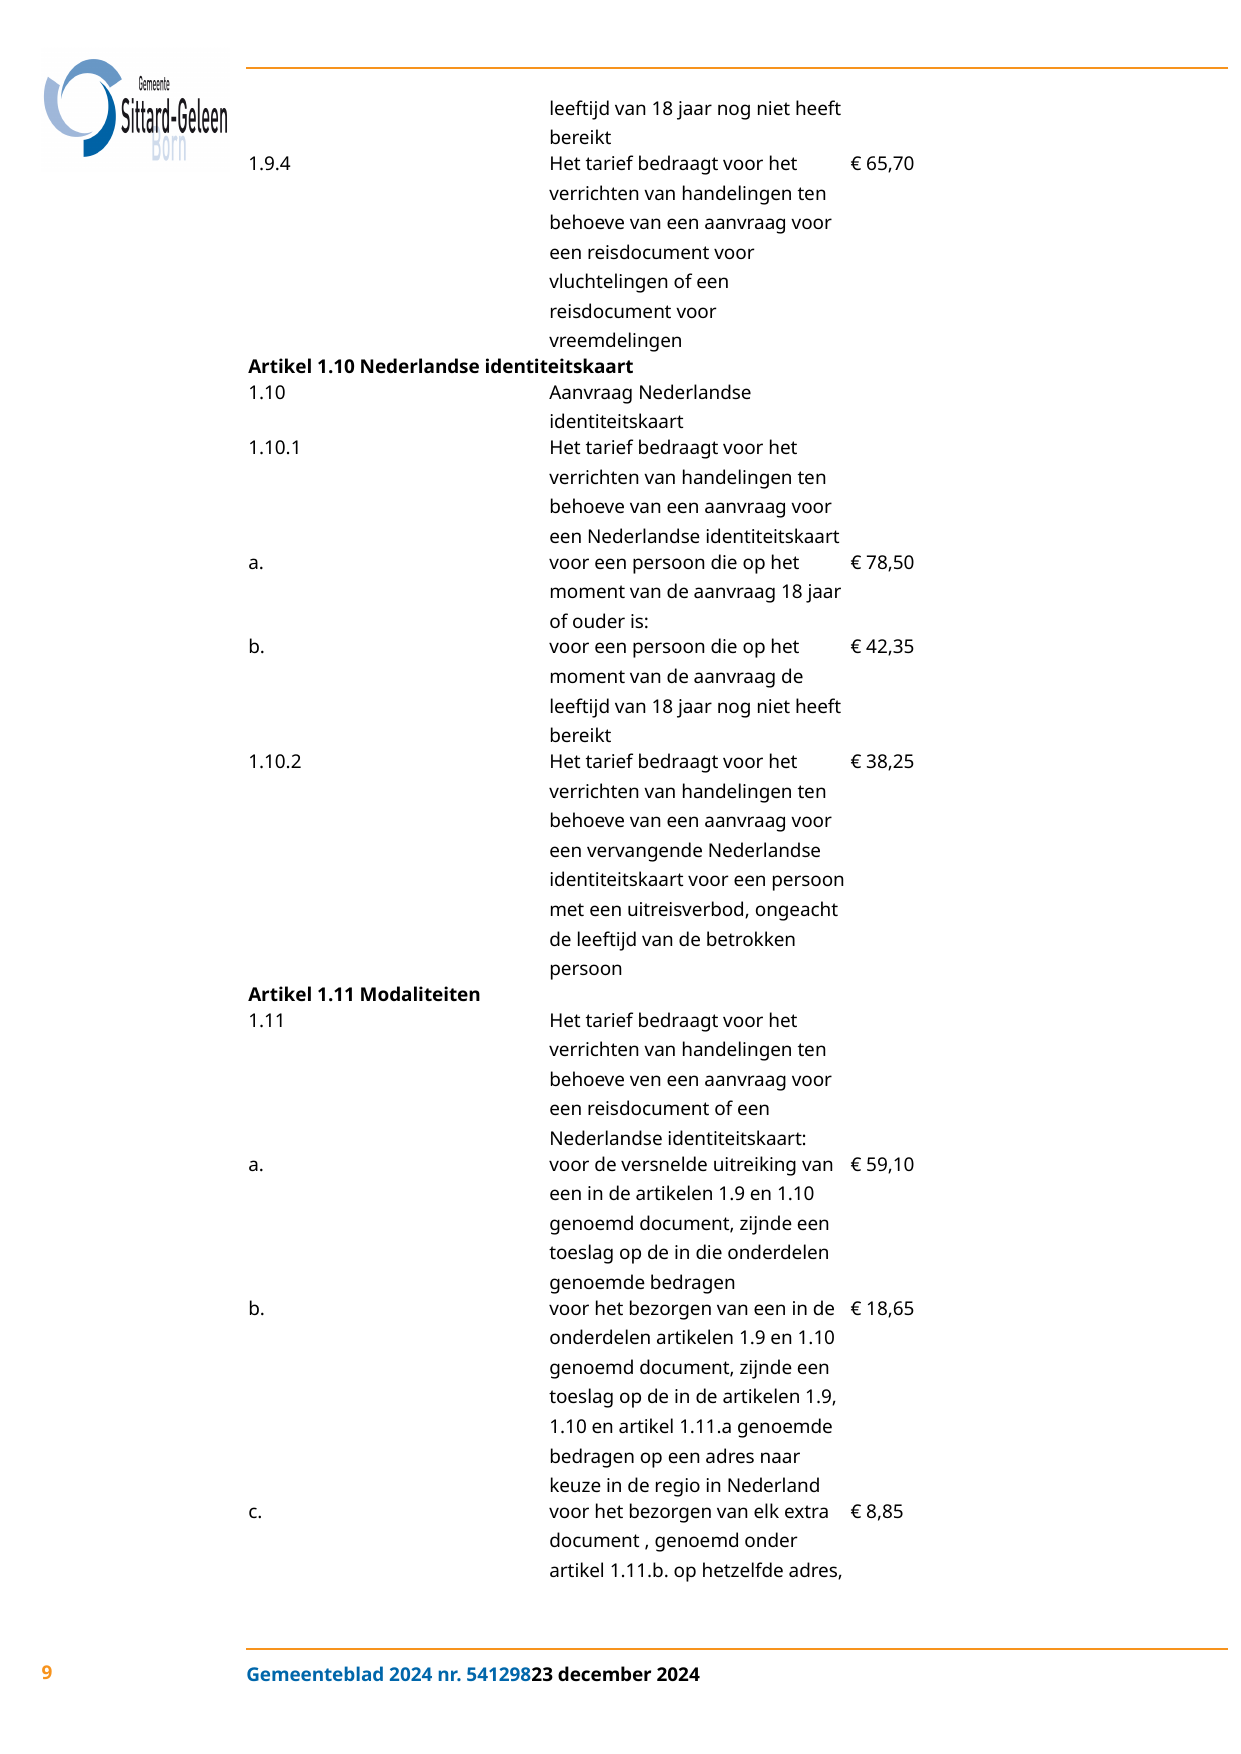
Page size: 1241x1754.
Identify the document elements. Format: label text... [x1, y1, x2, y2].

table_cell voor de versnelde uitreiking van een in de artikelen 1.9 en 1.10 genoemd document, zijnde een toeslag op de in die onderdelen genoemde bedragen [549, 1151, 850, 1295]
table_cell € 8,85 [850, 1498, 1152, 1583]
table_cell [248, 95, 549, 150]
table_cell Het tarief bedraagt voor het verrichten van handelingen ten behoeve van een aanvraag voor een Nederlandse identiteitskaart [549, 434, 850, 549]
table_cell voor het bezorgen van elk extra document , genoemd onder artikel 1.11.b. op hetzelfde adres, [549, 1498, 850, 1583]
table_cell 1.11 [248, 1007, 549, 1151]
table_cell voor het bezorgen van een in de onderdelen artikelen 1.9 en 1.10 genoemd document, zijnde een toeslag op de in de artikelen 1.9, 1.10 en artikel 1.11.a genoemde bedragen op een adres naar keuze in de regio in Nederland [549, 1295, 850, 1498]
table_cell € 78,50 [850, 549, 1152, 634]
table_cell b. [248, 634, 549, 748]
table_cell 1.10.2 [248, 748, 549, 981]
table_cell Artikel 1.10 Nederlandse identiteitskaart [248, 353, 1152, 379]
table_cell leeftijd van 18 jaar nog niet heeft bereikt [549, 95, 850, 150]
table_cell € 59,10 [850, 1151, 1152, 1295]
table_cell 1.9.4 [248, 150, 549, 353]
table_cell Artikel 1.11 Modaliteiten [248, 981, 1152, 1007]
table_cell voor een persoon die op het moment van de aanvraag 18 jaar of ouder is: [549, 549, 850, 634]
table_cell Aanvraag Nederlandse identiteitskaart [549, 379, 850, 434]
table_cell € 42,35 [850, 634, 1152, 748]
table_cell 1.10.1 [248, 434, 549, 549]
table_cell a. [248, 1151, 549, 1295]
table_cell [850, 379, 1152, 434]
table_cell Het tarief bedraagt voor het verrichten van handelingen ten behoeve van een aanvraag voor een reisdocument voor vluchtelingen of een reisdocument voor vreemdelingen [549, 150, 850, 353]
table_cell € 18,65 [850, 1295, 1152, 1498]
table_cell b. [248, 1295, 549, 1498]
table_cell Het tarief bedraagt voor het verrichten van handelingen ten behoeve ven een aanvraag voor een reisdocument of een Nederlandse identiteitskaart: [549, 1007, 850, 1151]
table_cell [850, 95, 1152, 150]
table_cell [850, 1007, 1152, 1151]
table_cell voor een persoon die op het moment van de aanvraag de leeftijd van 18 jaar nog niet heeft bereikt [549, 634, 850, 748]
table_cell [850, 434, 1152, 549]
table_cell 1.10 [248, 379, 549, 434]
table_cell a. [248, 549, 549, 634]
table_cell c. [248, 1498, 549, 1583]
picture [41, 47, 231, 172]
table_cell Het tarief bedraagt voor het verrichten van handelingen ten behoeve van een aanvraag voor een vervangende Nederlandse identiteitskaart voor een persoon met een uitreisverbod, ongeacht de leeftijd van de betrokken persoon [549, 748, 850, 981]
table_cell € 65,70 [850, 150, 1152, 353]
table_cell € 38,25 [850, 748, 1152, 981]
